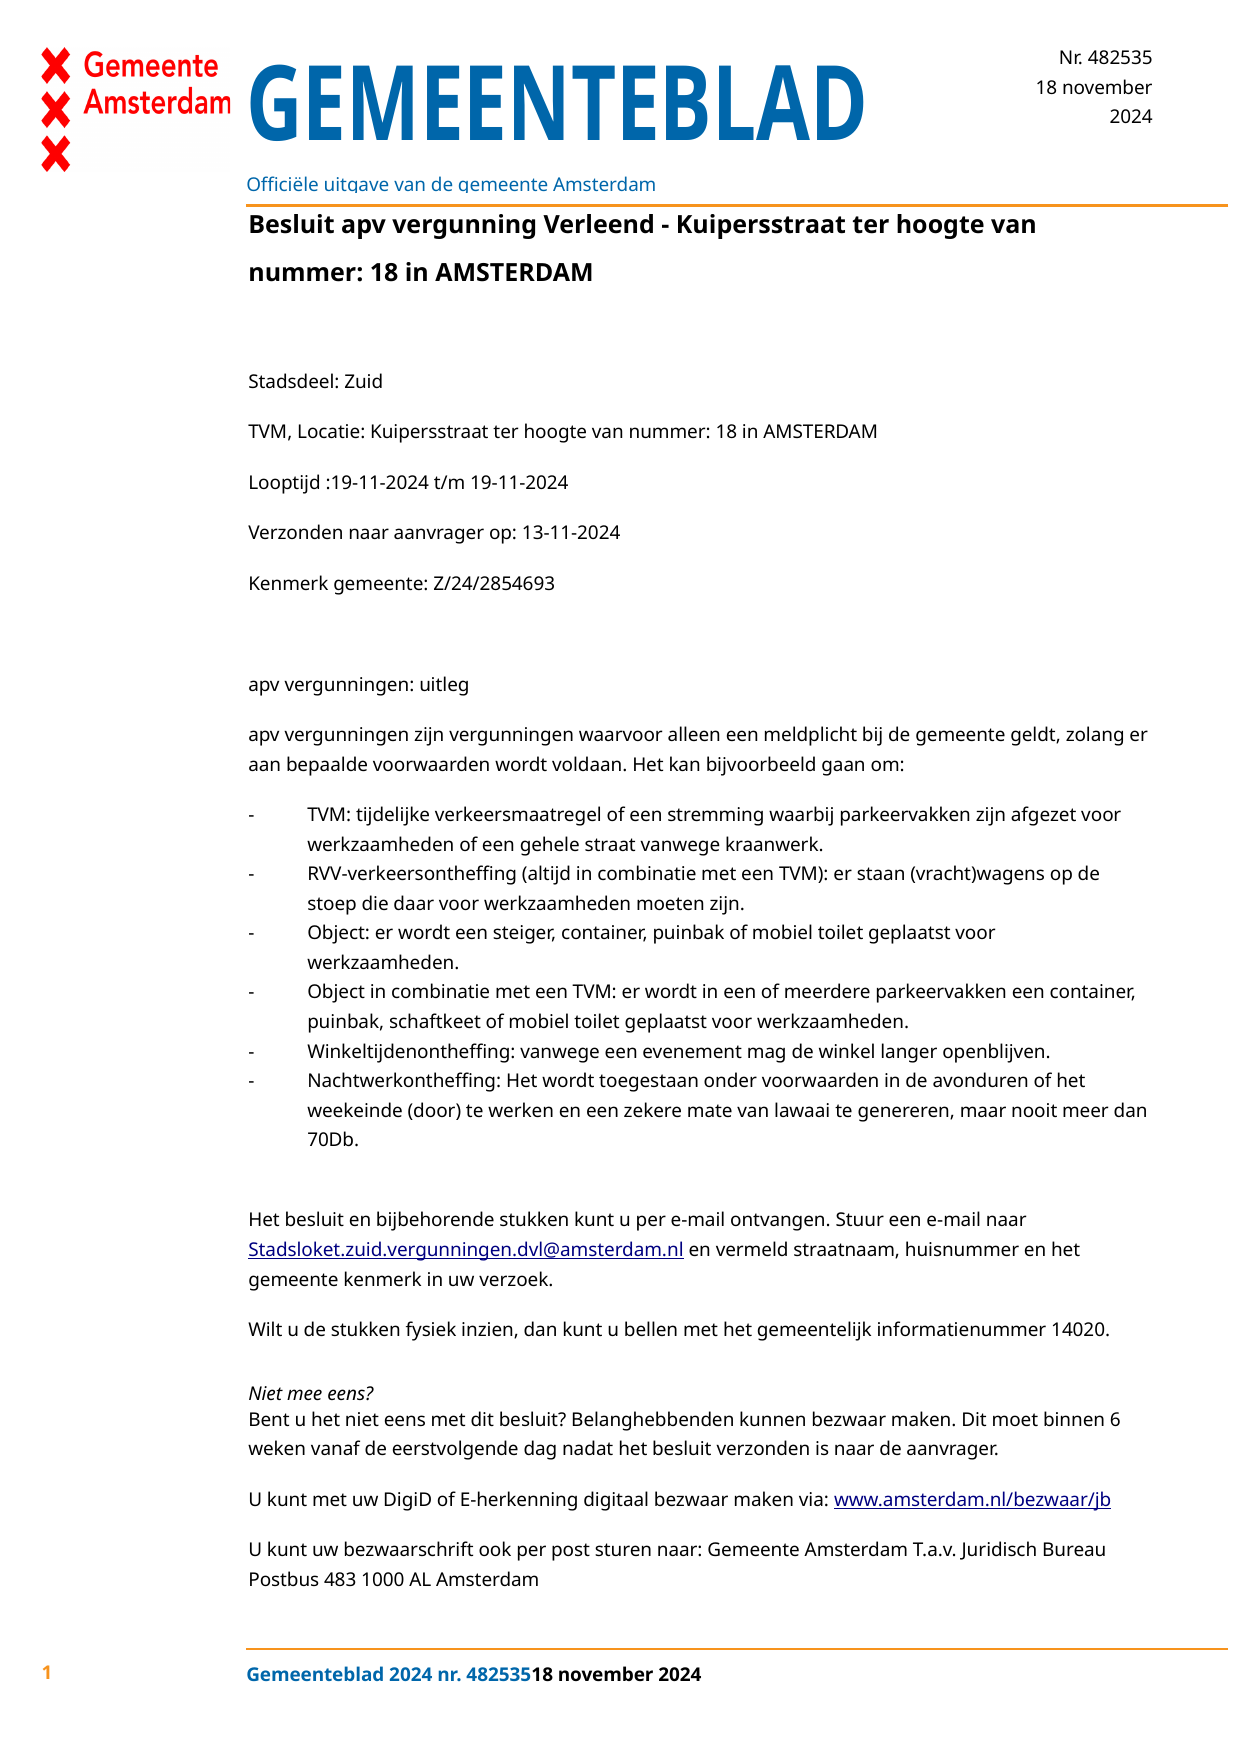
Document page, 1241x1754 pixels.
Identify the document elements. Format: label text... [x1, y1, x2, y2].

text apv vergunningen zijn vergunningen waarvoor alleen een meldplicht bij de gemeente geldt, zolang er aan bepaalde voorwaarden wordt voldaan. Het kan bijvoorbeeld gaan om: [248, 721, 1152, 777]
text U kunt met uw DigiD of E-herkenning digitaal bezwaar maken via: www.amsterdam.nl/bezwaar/jb [248, 1486, 1152, 1512]
text Stadsdeel: Zuid [248, 368, 1152, 394]
text U kunt uw bezwaarschrift ook per post sturen naar: Gemeente Amsterdam T.a.v. Juridisch Bureau Postbus 483 1000 AL Amsterdam [248, 1536, 1152, 1592]
list Winkeltijdenontheffing: vanwege een evenement mag de winkel langer openblijven. [248, 1038, 1152, 1064]
list Object: er wordt een steiger, container, puinbak of mobiel toilet geplaatst voor werkzaamheden. [248, 919, 1152, 975]
text Looptijd :19-11-2024 t/m 19-11-2024 [248, 469, 1152, 495]
picture [41, 47, 231, 172]
text Het besluit en bijbehorende stukken kunt u per e-mail ontvangen. Stuur een e-mail naar Stadsloket.zuid.vergunningen.dvl@amsterdam.nl en vermeld straatnaam, huisnummer en het gemeente kenmerk in uw verzoek. [248, 1207, 1152, 1292]
text Bent u het niet eens met dit besluit? Belanghebbenden kunnen bezwaar maken. Dit moet binnen 6 weken vanaf de eerstvolgende dag nadat het besluit verzonden is naar de aanvrager. [248, 1406, 1152, 1461]
text Besluit apv vergunning Verleend - Kuipersstraat ter hoogte van nummer: 18 in AMSTERDAM [248, 207, 1152, 288]
text Niet mee eens? [248, 1380, 1152, 1406]
text TVM, Locatie: Kuipersstraat ter hoogte van nummer: 18 in AMSTERDAM [248, 419, 1152, 444]
text Kenmerk gemeente: Z/24/2854693 [248, 570, 1152, 596]
text Verzonden naar aanvrager op: 13-11-2024 [248, 519, 1152, 545]
list RVV-verkeersontheffing (altijd in combinatie met een TVM): er staan (vracht)wagens op de stoep die daar voor werkzaamheden moeten zijn. [248, 860, 1152, 916]
list Object in combinatie met een TVM: er wordt in een of meerdere parkeervakken een container, puinbak, schaftkeet of mobiel toilet geplaatst voor werkzaamheden. [248, 979, 1152, 1034]
text apv vergunningen: uitleg [248, 671, 1152, 697]
list TVM: tijdelijke verkeersmaatregel of een stremming waarbij parkeervakken zijn afgezet voor werkzaamheden of een gehele straat vanwege kraanwerk. [248, 801, 1152, 857]
list Nachtwerkontheffing: Het wordt toegestaan onder voorwaarden in de avonduren of het weekeinde (door) te werken en een zekere mate van lawaai te genereren, maar nooit meer dan 70Db. [248, 1067, 1152, 1152]
text Wilt u de stukken fysiek inzien, dan kunt u bellen met het gemeentelijk informatienummer 14020. [248, 1316, 1152, 1342]
